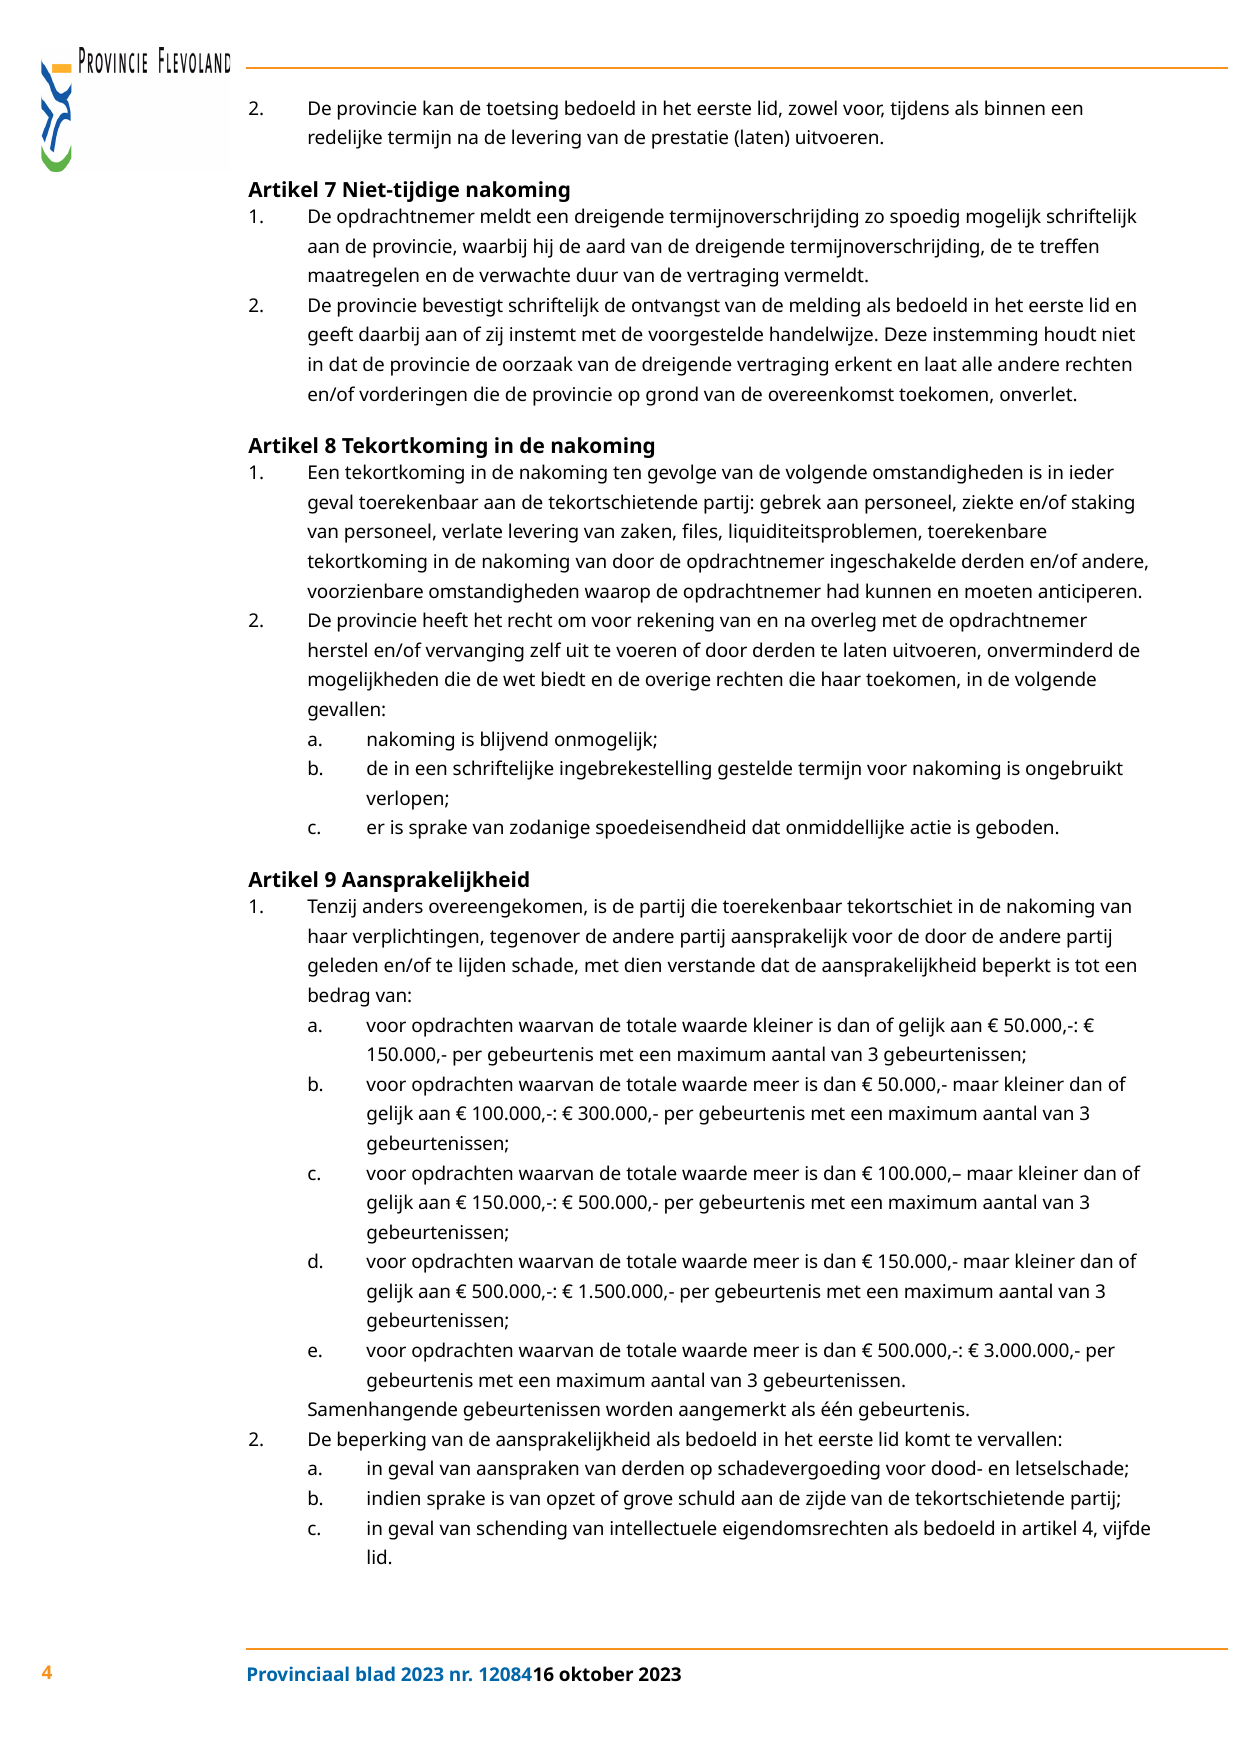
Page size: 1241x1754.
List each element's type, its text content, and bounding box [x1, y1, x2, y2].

list voor opdrachten waarvan de totale waarde meer is dan € 50.000,- maar kleiner dan of gelijk aan € 100.000,-: € 300.000,- per gebeurtenis met een maximum aantal van 3 gebeurtenissen; [307, 1071, 1152, 1156]
list indien sprake is van opzet of grove schuld aan de zijde van de tekortschietende partij; [307, 1485, 1152, 1511]
list voor opdrachten waarvan de totale waarde kleiner is dan of gelijk aan € 50.000,-: € 150.000,- per gebeurtenis met een maximum aantal van 3 gebeurtenissen; [307, 1012, 1152, 1067]
list Samenhangende gebeurtenissen worden aangemerkt als één gebeurtenis. [248, 1396, 1152, 1422]
list in geval van aanspraken van derden op schadevergoeding voor dood- en letselschade; [307, 1456, 1152, 1481]
picture [41, 47, 231, 172]
list De beperking van de aansprakelijkheid als bedoeld in het eerste lid komt te vervallen: [248, 1426, 1152, 1452]
text Artikel 8 Tekortkoming in de nakoming [248, 431, 1152, 459]
list De provincie kan de toetsing bedoeld in het eerste lid, zowel voor, tijdens als binnen een redelijke termijn na de levering van de prestatie (laten) uitvoeren. [248, 95, 1152, 150]
text Artikel 7 Niet-tijdige nakoming [248, 175, 1152, 203]
list nakoming is blijvend onmogelijk; [307, 726, 1152, 752]
list voor opdrachten waarvan de totale waarde meer is dan € 150.000,- maar kleiner dan of gelijk aan € 500.000,-: € 1.500.000,- per gebeurtenis met een maximum aantal van 3 gebeurtenissen; [307, 1248, 1152, 1333]
list de in een schriftelijke ingebrekestelling gestelde termijn voor nakoming is ongebruikt verlopen; [307, 755, 1152, 811]
list in geval van schending van intellectuele eigendomsrechten als bedoeld in artikel 4, vijfde lid. [307, 1515, 1152, 1570]
list voor opdrachten waarvan de totale waarde meer is dan € 500.000,-: € 3.000.000,- per gebeurtenis met een maximum aantal van 3 gebeurtenissen. [307, 1337, 1152, 1392]
text Artikel 9 Aansprakelijkheid [248, 865, 1152, 893]
list voor opdrachten waarvan de totale waarde meer is dan € 100.000,– maar kleiner dan of gelijk aan € 150.000,-: € 500.000,- per gebeurtenis met een maximum aantal van 3 gebeurtenissen; [307, 1160, 1152, 1244]
list Een tekortkoming in de nakoming ten gevolge van de volgende omstandigheden is in ieder geval toerekenbaar aan de tekortschietende partij: gebrek aan personeel, ziekte en/of staking van personeel, verlate levering van zaken, files, liquiditeitsproblemen, toerekenbare tekortkoming in de nakoming van door de opdrachtnemer ingeschakelde derden en/of andere, voorzienbare omstandigheden waarop de opdrachtnemer had kunnen en moeten anticiperen. [248, 459, 1152, 604]
list Tenzij anders overeengekomen, is de partij die toerekenbaar tekortschiet in de nakoming van haar verplichtingen, tegenover de andere partij aansprakelijk voor de door de andere partij geleden en/of te lijden schade, met dien verstande dat de aansprakelijkheid beperkt is tot een bedrag van: [248, 893, 1152, 1008]
list De provincie heeft het recht om voor rekening van en na overleg met de opdrachtnemer herstel en/of vervanging zelf uit te voeren of door derden te laten uitvoeren, onverminderd de mogelijkheden die de wet biedt en de overige rechten die haar toekomen, in de volgende gevallen: [248, 607, 1152, 722]
list De opdrachtnemer meldt een dreigende termijnoverschrijding zo spoedig mogelijk schriftelijk aan de provincie, waarbij hij de aard van de dreigende termijnoverschrijding, de te treffen maatregelen en de verwachte duur van de vertraging vermeldt. [248, 203, 1152, 288]
list De provincie bevestigt schriftelijk de ontvangst van de melding als bedoeld in het eerste lid en geeft daarbij aan of zij instemt met de voorgestelde handelwijze. Deze instemming houdt niet in dat de provincie de oorzaak van de dreigende vertraging erkent en laat alle andere rechten en/of vorderingen die de provincie op grond van de overeenkomst toekomen, onverlet. [248, 292, 1152, 406]
list er is sprake van zodanige spoedeisendheid dat onmiddellijke actie is geboden. [307, 814, 1152, 840]
